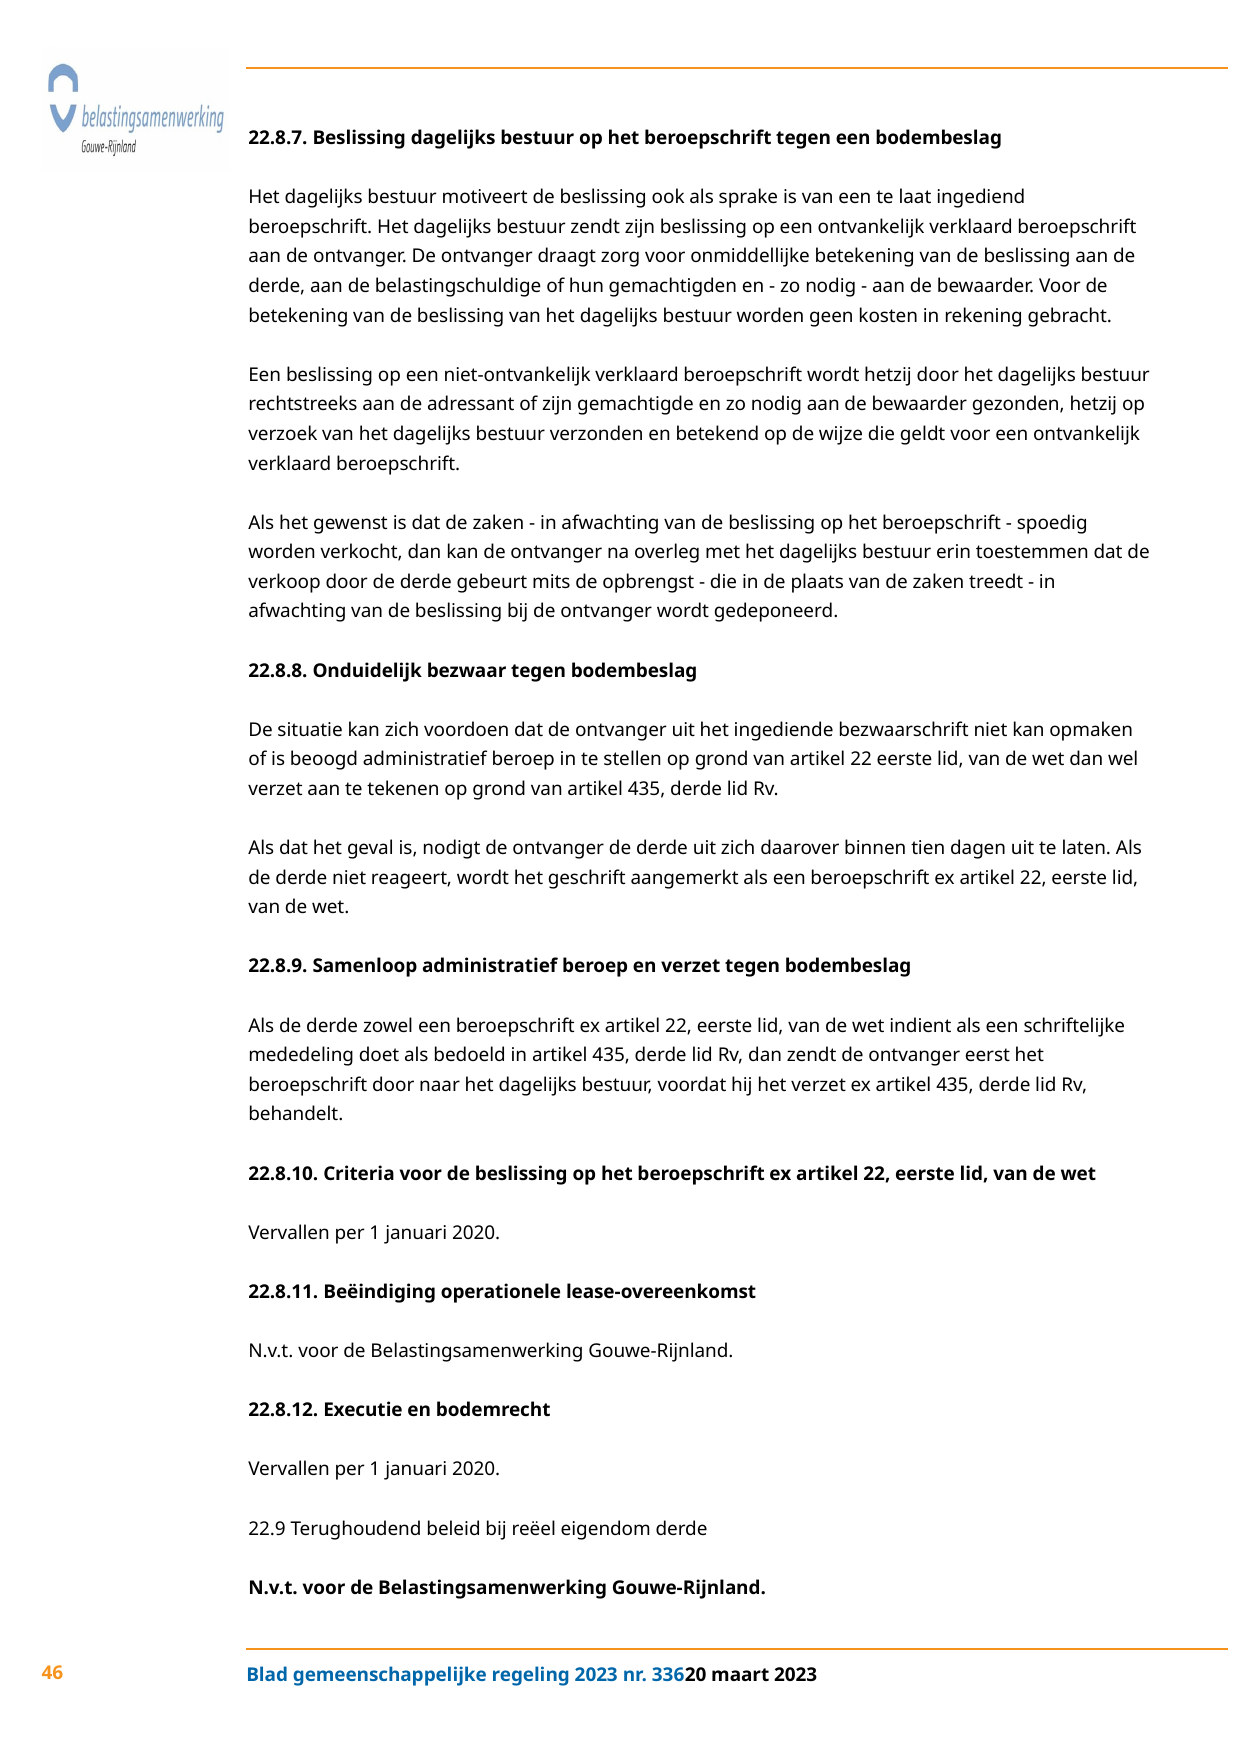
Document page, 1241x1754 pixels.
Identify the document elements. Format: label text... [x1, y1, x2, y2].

text Het dagelijks bestuur motiveert de beslissing ook als sprake is van een te laat ingediend beroepschrift. Het dagelijks bestuur zendt zijn beslissing op een ontvankelijk verklaard beroepschrift aan de ontvanger. De ontvanger draagt zorg voor onmiddellijke betekening van de beslissing aan de derde, aan de belastingschuldige of hun gemachtigden en - zo nodig - aan de bewaarder. Voor de betekening van de beslissing van het dagelijks bestuur worden geen kosten in rekening gebracht. [248, 183, 1152, 328]
text N.v.t. voor de Belastingsamenwerking Gouwe-Rijnland. [248, 1574, 1152, 1600]
text 22.8.10. Criteria voor de beslissing op het beroepschrift ex artikel 22, eerste lid, van de wet [248, 1160, 1152, 1186]
text 22.8.7. Beslissing dagelijks bestuur op het beroepschrift tegen een bodembeslag [248, 124, 1152, 150]
picture [41, 47, 231, 172]
text 22.8.12. Executie en bodemrecht [248, 1396, 1152, 1422]
text Vervallen per 1 januari 2020. [248, 1219, 1152, 1245]
text Als de derde zowel een beroepschrift ex artikel 22, eerste lid, van de wet indient als een schriftelijke mededeling doet als bedoeld in artikel 435, derde lid Rv, dan zendt de ontvanger eerst het beroepschrift door naar het dagelijks bestuur, voordat hij het verzet ex artikel 435, derde lid Rv, behandelt. [248, 1012, 1152, 1126]
text 22.9 Terughoudend beleid bij reëel eigendom derde [248, 1515, 1152, 1541]
text Een beslissing op een niet-ontvankelijk verklaard beroepschrift wordt hetzij door het dagelijks bestuur rechtstreeks aan de adressant of zijn gemachtigde en zo nodig aan de bewaarder gezonden, hetzij op verzoek van het dagelijks bestuur verzonden en betekend op de wijze die geldt voor een ontvankelijk verklaard beroepschrift. [248, 361, 1152, 476]
text Vervallen per 1 januari 2020. [248, 1456, 1152, 1481]
text Als dat het geval is, nodigt de ontvanger de derde uit zich daarover binnen tien dagen uit te laten. Als de derde niet reageert, wordt het geschrift aangemerkt als een beroepschrift ex artikel 22, eerste lid, van de wet. [248, 834, 1152, 919]
text 22.8.9. Samenloop administratief beroep en verzet tegen bodembeslag [248, 953, 1152, 978]
text Als het gewenst is dat de zaken - in afwachting van de beslissing op het beroepschrift - spoedig worden verkocht, dan kan de ontvanger na overleg met het dagelijks bestuur erin toestemmen dat de verkoop door de derde gebeurt mits de opbrengst - die in de plaats van de zaken treedt - in afwachting van de beslissing bij de ontvanger wordt gedeponeerd. [248, 509, 1152, 623]
text De situatie kan zich voordoen dat de ontvanger uit het ingediende bezwaarschrift niet kan opmaken of is beoogd administratief beroep in te stellen op grond van artikel 22 eerste lid, van de wet dan wel verzet aan te tekenen op grond van artikel 435, derde lid Rv. [248, 716, 1152, 801]
text 22.8.11. Beëindiging operationele lease-overeenkomst [248, 1278, 1152, 1304]
text 22.8.8. Onduidelijk bezwaar tegen bodembeslag [248, 657, 1152, 683]
text N.v.t. voor de Belastingsamenwerking Gouwe-Rijnland. [248, 1337, 1152, 1363]
